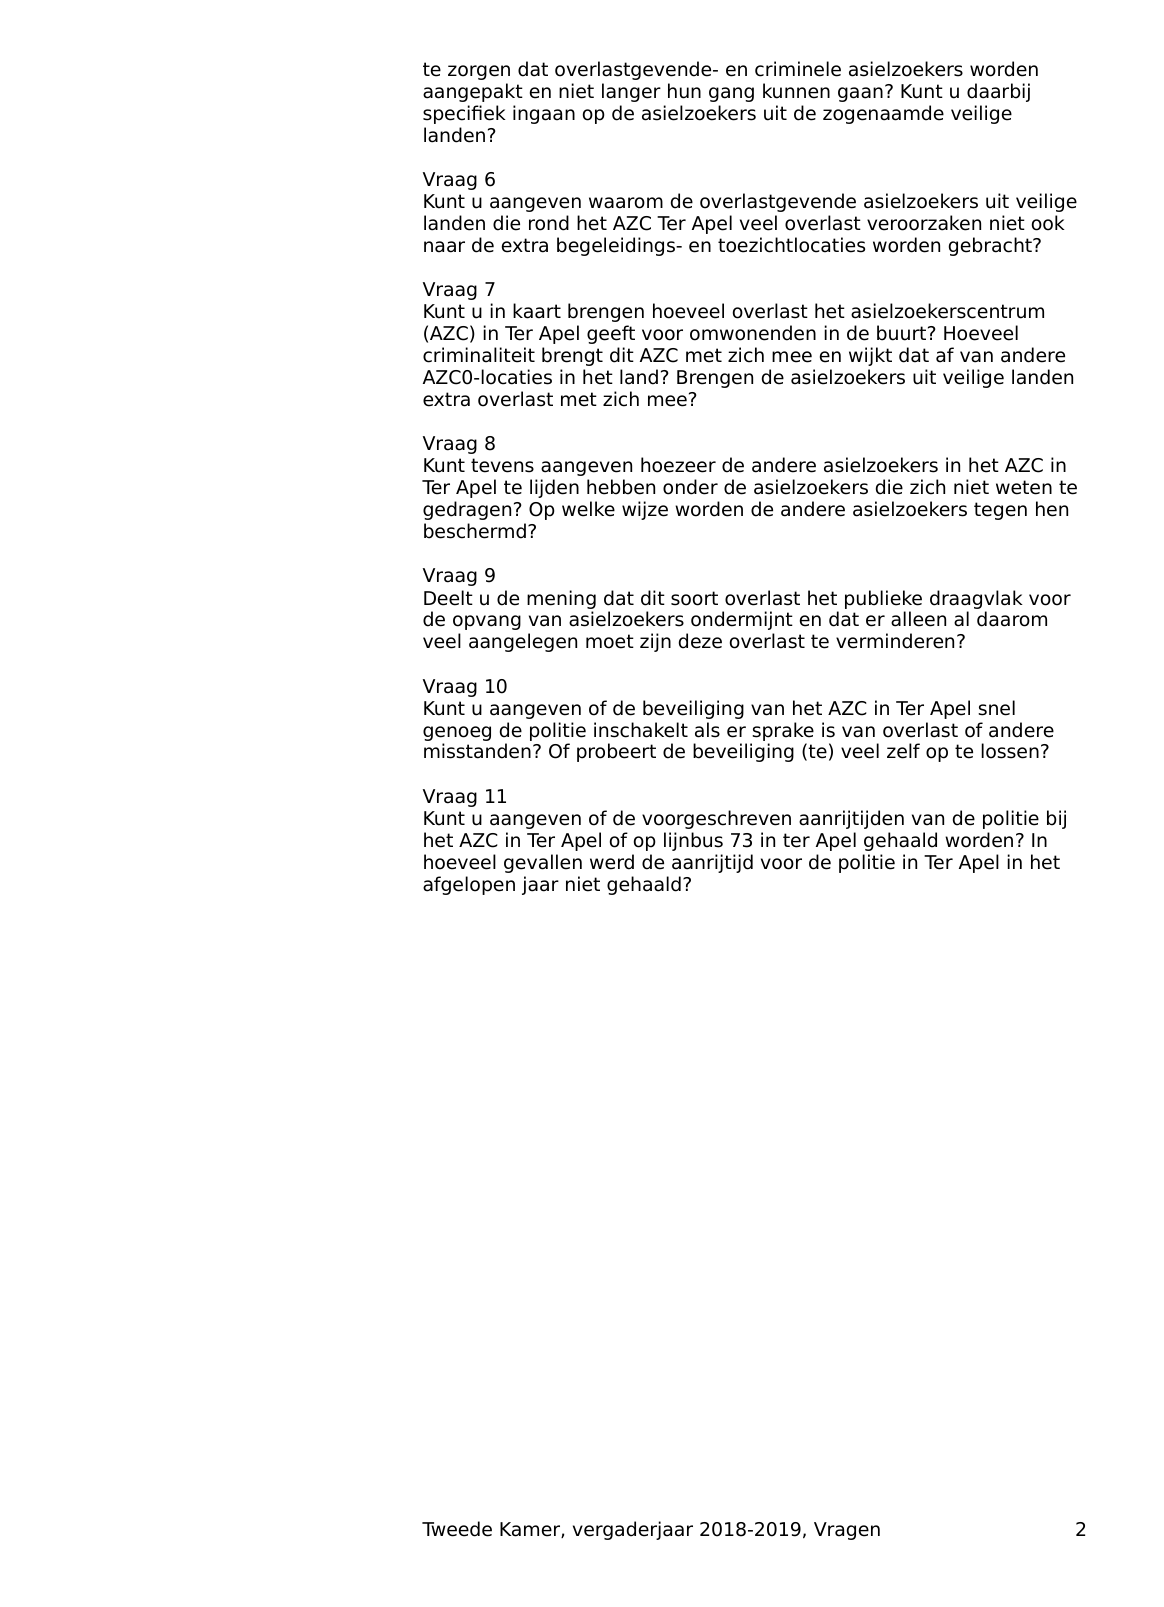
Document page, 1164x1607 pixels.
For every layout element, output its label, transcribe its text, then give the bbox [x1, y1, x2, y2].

text Vraag 11 [422, 786, 1087, 808]
text Kunt u aangeven of de voorgeschreven aanrijtijden van de politie bij het AZC in Ter Apel of op lijnbus 73 in ter Apel gehaald worden? In hoeveel gevallen werd de aanrijtijd voor de politie in Ter Apel in het afgelopen jaar niet gehaald? [422, 808, 1087, 896]
text Vraag 8 [422, 433, 1087, 455]
text Kunt tevens aangeven hoezeer de andere asielzoekers in het AZC in Ter Apel te lijden hebben onder de asielzoekers die zich niet weten te gedragen? Op welke wijze worden de andere asielzoekers tegen hen beschermd? [422, 455, 1087, 543]
text Deelt u de mening dat dit soort overlast het publieke draagvlak voor de opvang van asielzoekers ondermijnt en dat er alleen al daarom veel aangelegen moet zijn deze overlast te verminderen? [422, 587, 1087, 653]
text Kunt u aangeven waarom de overlastgevende asielzoekers uit veilige landen die rond het AZC Ter Apel veel overlast veroorzaken niet ook naar de extra begeleidings- en toezichtlocaties worden gebracht? [422, 191, 1087, 257]
text Kunt u in kaart brengen hoeveel overlast het asielzoekerscentrum (AZC) in Ter Apel geeft voor omwonenden in de buurt? Hoeveel criminaliteit brengt dit AZC met zich mee en wijkt dat af van andere AZC0-locaties in het land? Brengen de asielzoekers uit veilige landen extra overlast met zich mee? [422, 301, 1087, 411]
text Vraag 7 [422, 279, 1087, 301]
text Vraag 10 [422, 676, 1087, 697]
text Vraag 6 [422, 169, 1087, 191]
text Vraag 9 [422, 565, 1087, 587]
text Kunt u aangeven of de beveiliging van het AZC in Ter Apel snel genoeg de politie inschakelt als er sprake is van overlast of andere misstanden? Of probeert de beveiliging (te) veel zelf op te lossen? [422, 697, 1087, 763]
text te zorgen dat overlastgevende- en criminele asielzoekers worden aangepakt en niet langer hun gang kunnen gaan? Kunt u daarbij specifiek ingaan op de asielzoekers uit de zogenaamde veilige landen? [422, 59, 1087, 147]
